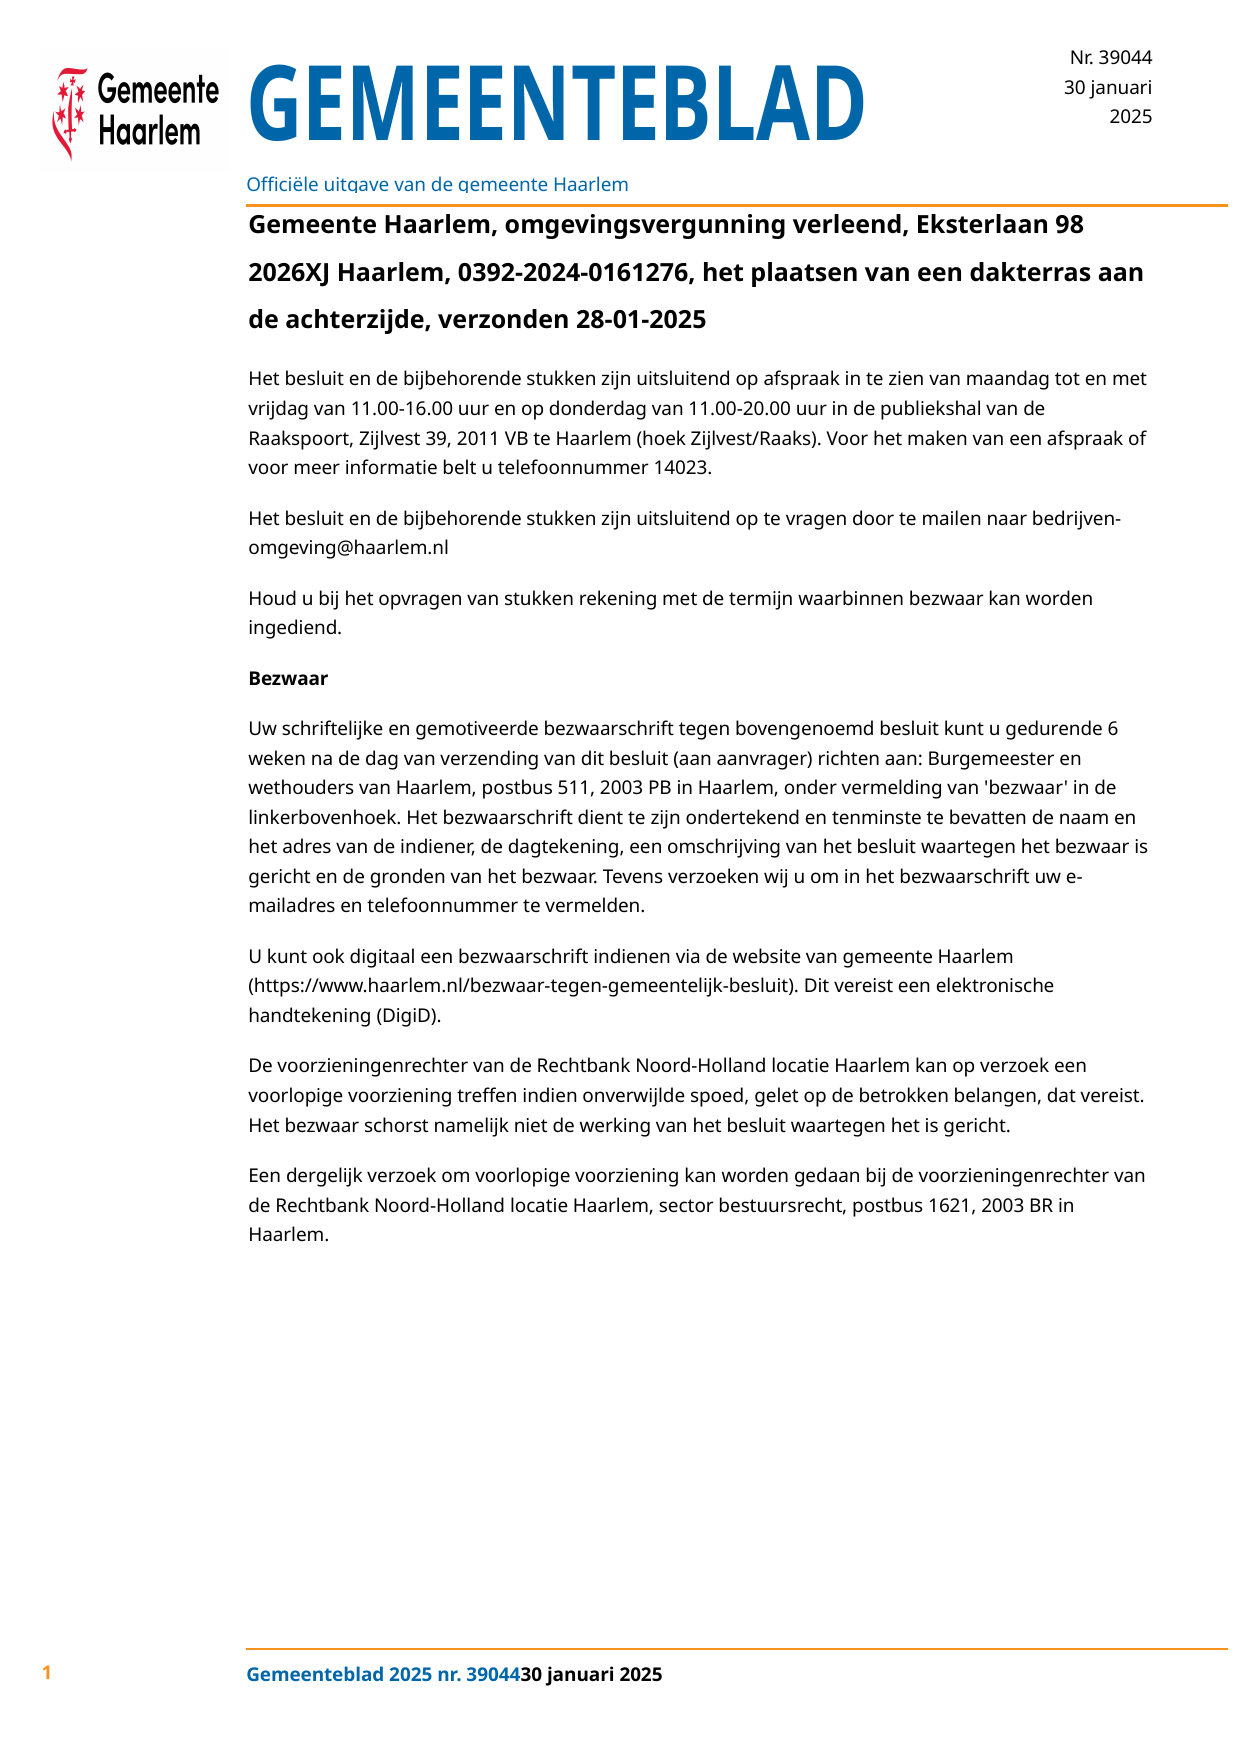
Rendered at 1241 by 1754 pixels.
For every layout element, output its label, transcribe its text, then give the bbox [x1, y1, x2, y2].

text Het besluit en de bijbehorende stukken zijn uitsluitend op afspraak in te zien van maandag tot en met vrijdag van 11.00-16.00 uur en op donderdag van 11.00-20.00 uur in de publiekshal van de Raakspoort, Zijlvest 39, 2011 VB te Haarlem (hoek Zijlvest/Raaks). Voor het maken van een afspraak of voor meer informatie belt u telefoonnummer 14023. [248, 366, 1152, 480]
text U kunt ook digitaal een bezwaarschrift indienen via de website van gemeente Haarlem (https://www.haarlem.nl/bezwaar-tegen-gemeentelijk-besluit). Dit vereist een elektronische handtekening (DigiD). [248, 943, 1152, 1028]
text Gemeente Haarlem, omgevingsvergunning verleend, Eksterlaan 98 2026XJ Haarlem, 0392-2024-0161276, het plaatsen van een dakterras aan de achterzijde, verzonden 28-01-2025 [248, 207, 1152, 336]
picture [41, 47, 231, 172]
text Het besluit en de bijbehorende stukken zijn uitsluitend op te vragen door te mailen naar bedrijven-omgeving@haarlem.nl [248, 505, 1152, 560]
text De voorzieningenrechter van de Rechtbank Noord-Holland locatie Haarlem kan op verzoek een voorlopige voorziening treffen indien onverwijlde spoed, gelet op de betrokken belangen, dat vereist. Het bezwaar schorst namelijk niet de werking van het besluit waartegen het is gericht. [248, 1053, 1152, 1137]
text Houd u bij het opvragen van stukken rekening met de termijn waarbinnen bezwaar kan worden ingediend. [248, 585, 1152, 640]
text Uw schriftelijke en gemotiveerde bezwaarschrift tegen bovengenoemd besluit kunt u gedurende 6 weken na de dag van verzending van dit besluit (aan aanvrager) richten aan: Burgemeester en wethouders van Haarlem, postbus 511, 2003 PB in Haarlem, onder vermelding van 'bezwaar' in de linkerbovenhoek. Het bezwaarschrift dient te zijn ondertekend en tenminste te bevatten de naam en het adres van de indiener, de dagtekening, een omschrijving van het besluit waartegen het bezwaar is gericht en de gronden van het bezwaar. Tevens verzoeken wij u om in het bezwaarschrift uw e-mailadres en telefoonnummer te vermelden. [248, 715, 1152, 918]
text Een dergelijk verzoek om voorlopige voorziening kan worden gedaan bij de voorzieningenrechter van de Rechtbank Noord-Holland locatie Haarlem, sector bestuursrecht, postbus 1621, 2003 BR in Haarlem. [248, 1162, 1152, 1247]
text Bezwaar [248, 665, 1152, 690]
